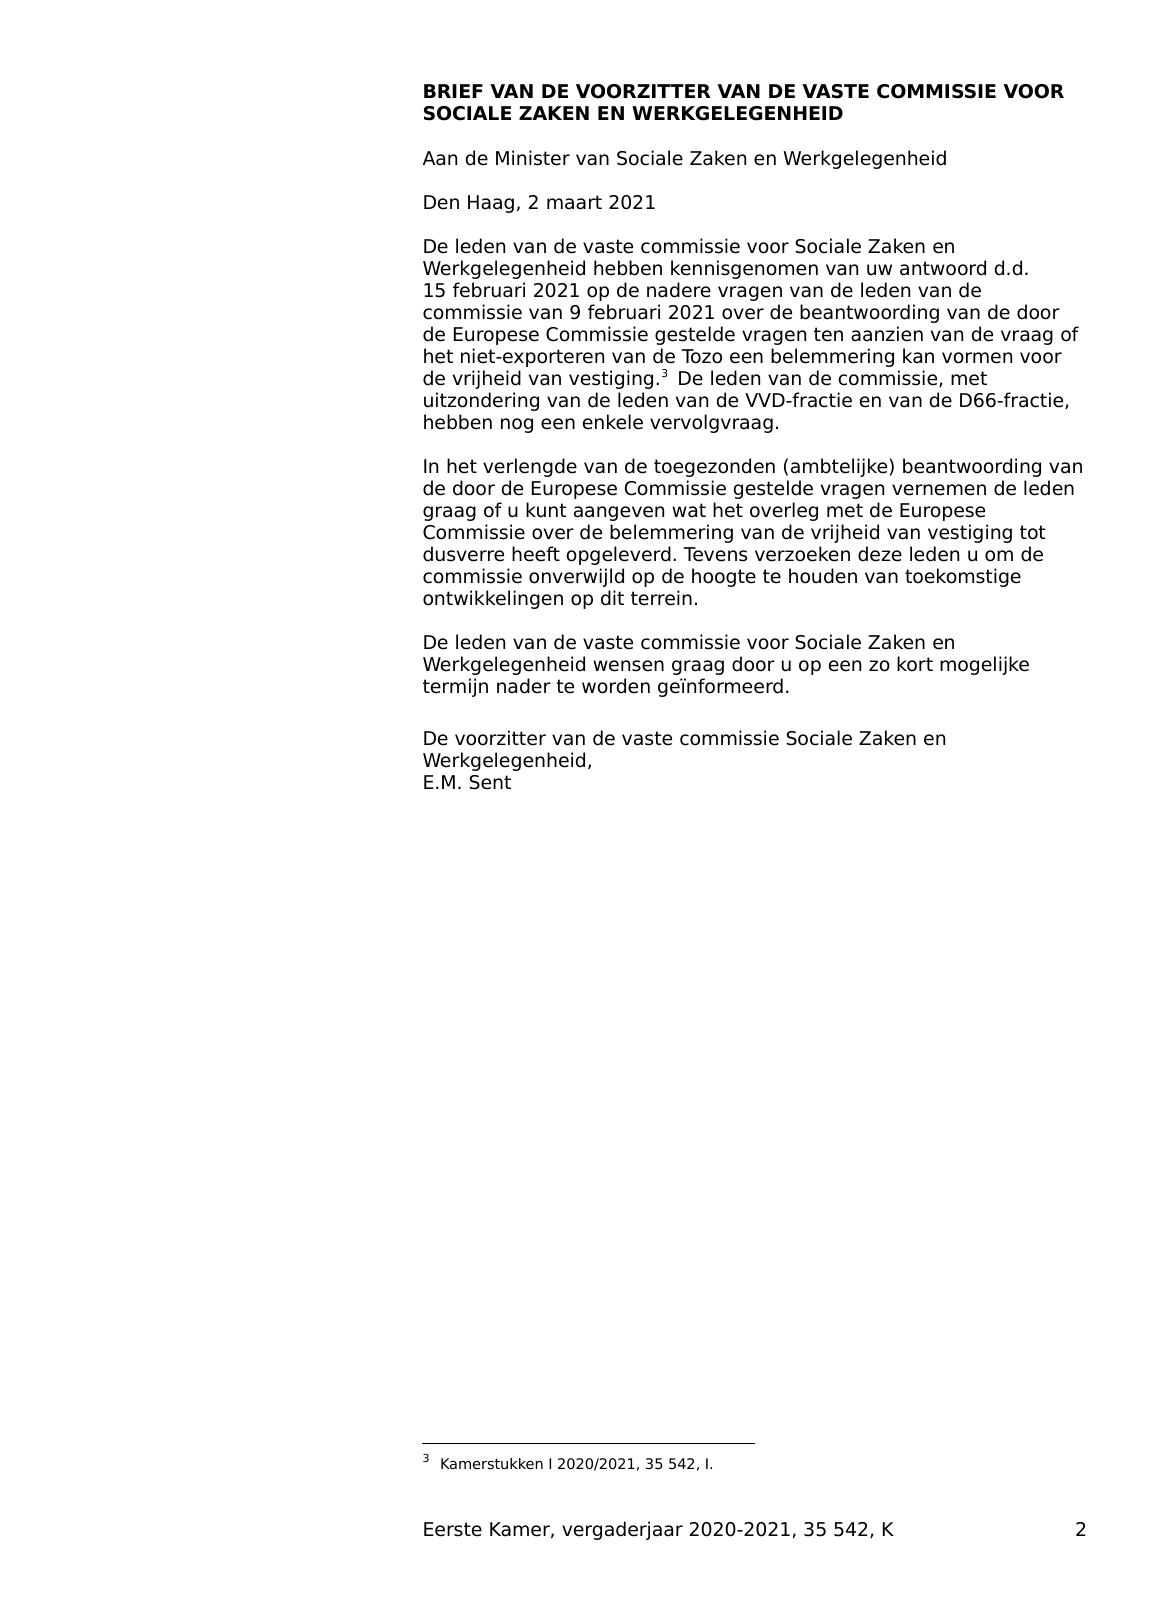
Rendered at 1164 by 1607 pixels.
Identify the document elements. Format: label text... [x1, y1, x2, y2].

text De leden van de vaste commissie voor Sociale Zaken en Werkgelegenheid hebben kennisgenomen van uw antwoord d.d. 15 februari 2021 op de nadere vragen van de leden van de commissie van 9 februari 2021 over de beantwoording van de door de Europese Commissie gestelde vragen ten aanzien van de vraag of het niet-exporteren van de Tozo een belemmering kan vormen voor de vrijheid van vestiging. De leden van de commissie, met uitzondering van de leden van de VVD-fractie en van de D66-fractie, hebben nog een enkele vervolgvraag. [422, 236, 1087, 433]
text Kamerstukken I 2020/2021, 35 542, I. [422, 1452, 1087, 1474]
text In het verlengde van de toegezonden (ambtelijke) beantwoording van de door de Europese Commissie gestelde vragen vernemen de leden graag of u kunt aangeven wat het overleg met de Europese Commissie over de belemmering van de vrijheid van vestiging tot dusverre heeft opgeleverd. Tevens verzoeken deze leden u om de commissie onverwijld op de hoogte te houden van toekomstige ontwikkelingen op dit terrein. [422, 456, 1087, 609]
text De voorzitter van de vaste commissie Sociale Zaken en Werkgelegenheid, E.M. Sent [422, 728, 1087, 794]
text Den Haag, 2 maart 2021 [422, 192, 1087, 213]
text Aan de Minister van Sociale Zaken en Werkgelegenheid [422, 147, 1087, 169]
text De leden van de vaste commissie voor Sociale Zaken en Werkgelegenheid wensen graag door u op een zo kort mogelijke termijn nader te worden geïnformeerd. [422, 632, 1087, 698]
subtitle BRIEF VAN DE VOORZITTER VAN DE VASTE COMMISSIE VOOR SOCIALE ZAKEN EN WERKGELEGENHEID [422, 81, 1087, 125]
